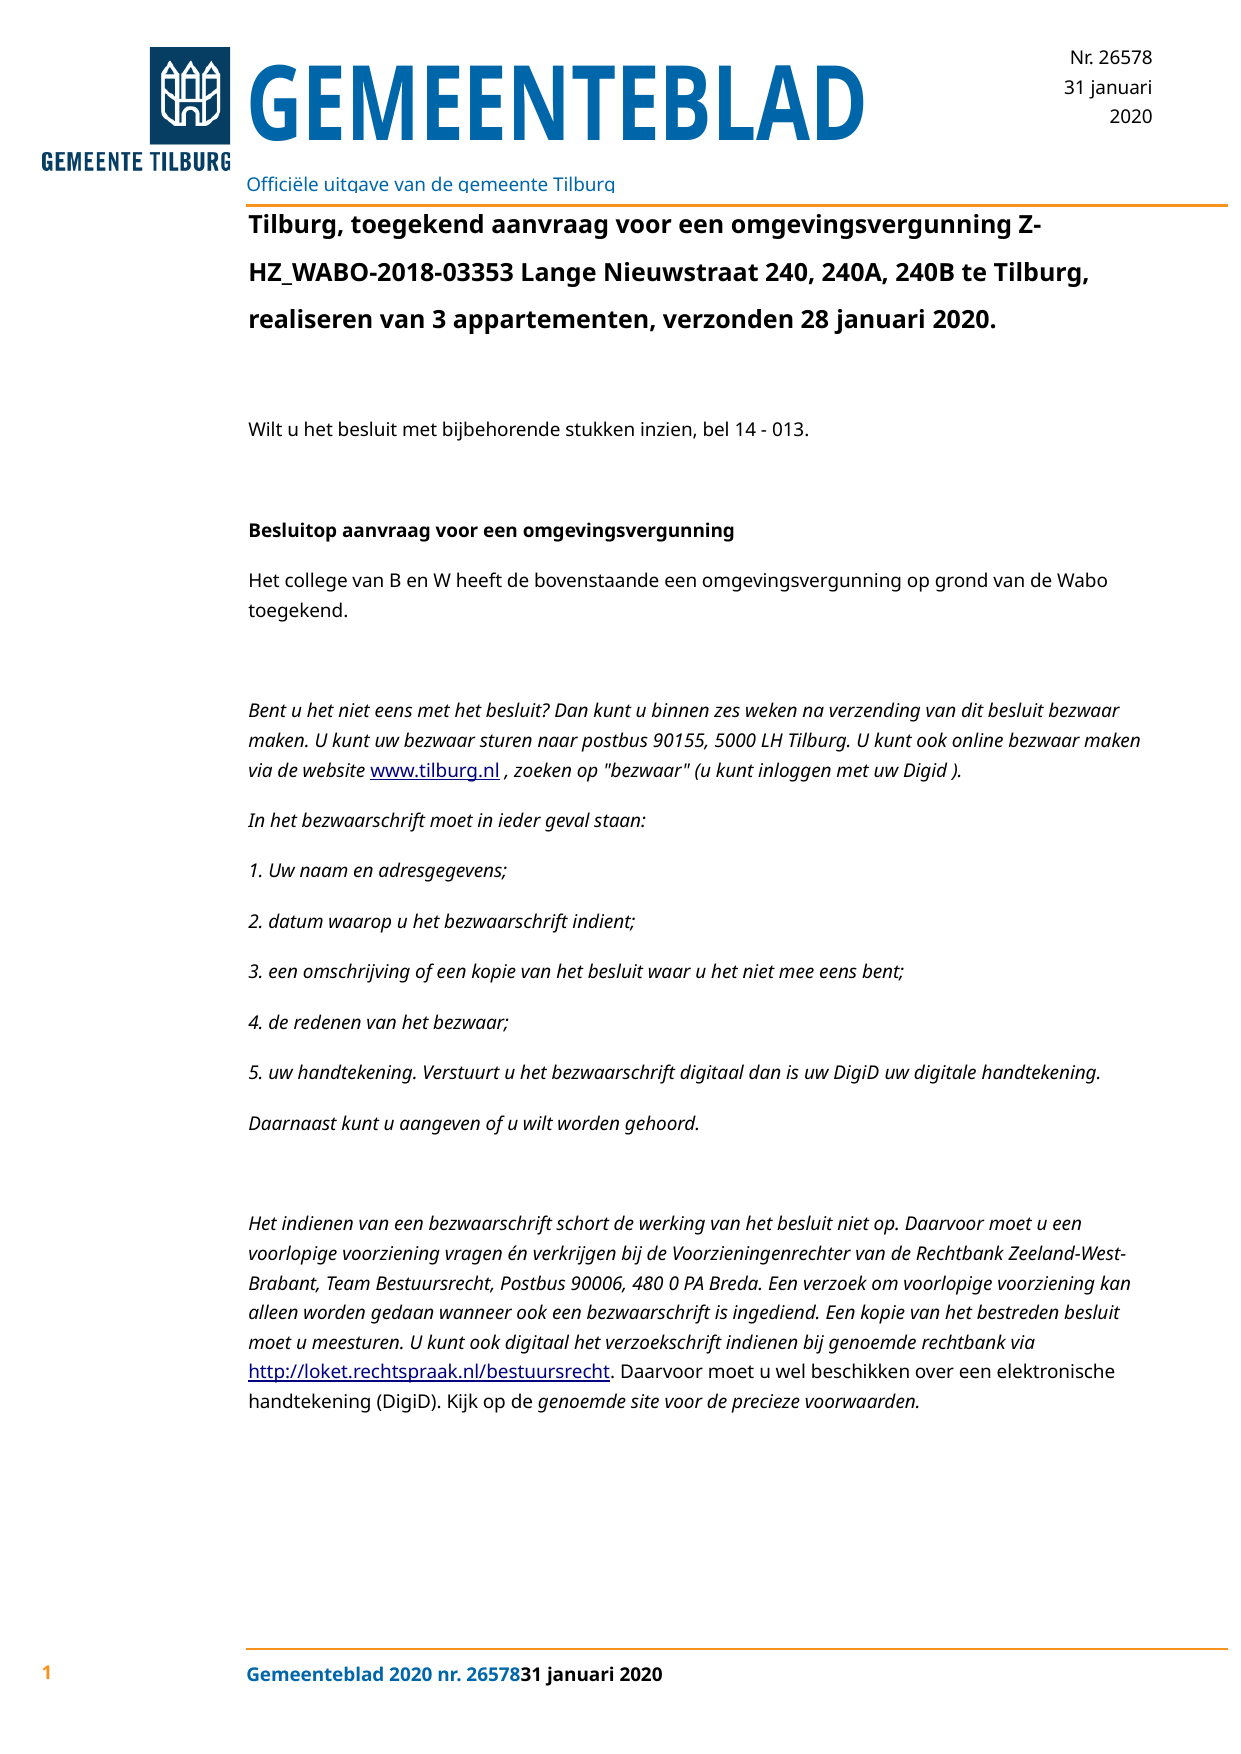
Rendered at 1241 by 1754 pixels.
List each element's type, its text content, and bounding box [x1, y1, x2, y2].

text 3. een omschrijving of een kopie van het besluit waar u het niet mee eens bent; [248, 958, 1152, 984]
text 5. uw handtekening. Verstuurt u het bezwaarschrift digitaal dan is uw DigiD uw digitale handtekening. [248, 1059, 1152, 1085]
text Daarnaast kunt u aangeven of u wilt worden gehoord. [248, 1110, 1152, 1135]
picture [41, 47, 231, 172]
text Bent u het niet eens met het besluit? Dan kunt u binnen zes weken na verzending van dit besluit bezwaar maken. U kunt uw bezwaar sturen naar postbus 90155, 5000 LH Tilburg. U kunt ook online bezwaar maken via de website www.tilburg.nl , zoeken op "bezwaar" (u kunt inloggen met uw Digid ). [248, 698, 1152, 782]
text 2. datum waarop u het bezwaarschrift indient; [248, 908, 1152, 934]
text Tilburg, toegekend aanvraag voor een omgevingsvergunning Z-HZ_WABO-2018-03353 Lange Nieuwstraat 240, 240A, 240B te Tilburg, realiseren van 3 appartementen, verzonden 28 januari 2020. [248, 207, 1152, 336]
text Het college van B en W heeft de bovenstaande een omgevingsvergunning op grond van de Wabo toegekend. [248, 567, 1152, 622]
text 4. de redenen van het bezwaar; [248, 1009, 1152, 1034]
text Wilt u het besluit met bijbehorende stukken inzien, bel 14 - 013. [248, 416, 1152, 442]
text 1. Uw naam en adresgegevens; [248, 858, 1152, 883]
text Het indienen van een bezwaarschrift schort de werking van het besluit niet op. Daarvoor moet u een voorlopige voorziening vragen én verkrijgen bij de Voorzieningenrechter van de Rechtbank Zeeland-West-Brabant, Team Bestuursrecht, Postbus 90006, 480 0 PA Breda. Een verzoek om voorlopige voorziening kan alleen worden gedaan wanneer ook een bezwaarschrift is ingediend. Een kopie van het bestreden besluit moet u meesturen. U kunt ook digitaal het verzoekschrift indienen bij genoemde rechtbank via http://loket.rechtspraak.nl/bestuursrecht. Daarvoor moet u wel beschikken over een elektronische handtekening (DigiD). Kijk op de genoemde site voor de precieze voorwaarden. [248, 1211, 1152, 1414]
text In het bezwaarschrift moet in ieder geval staan: [248, 807, 1152, 833]
text Besluitop aanvraag voor een omgevingsvergunning [248, 517, 1152, 542]
